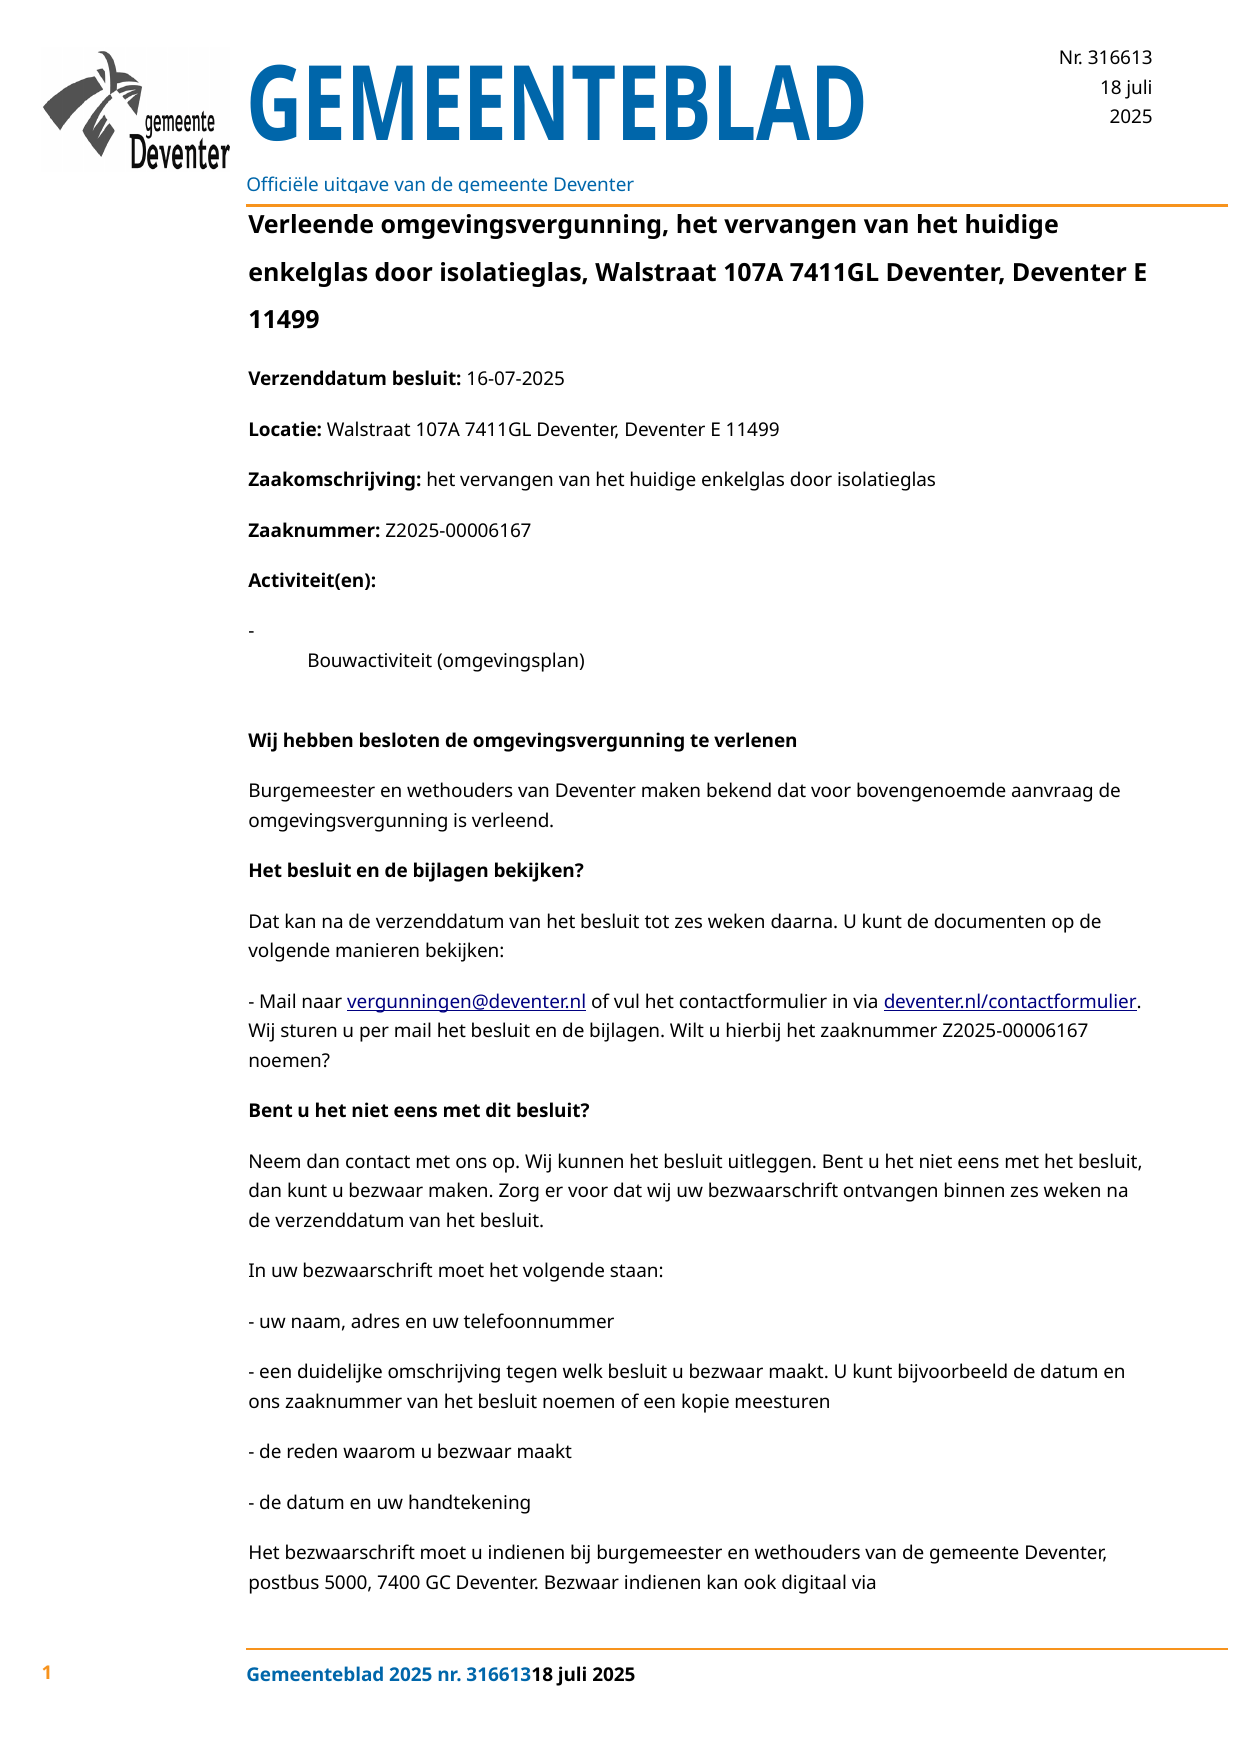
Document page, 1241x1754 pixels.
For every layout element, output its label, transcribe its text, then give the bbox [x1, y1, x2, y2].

text Dat kan na de verzenddatum van het besluit tot zes weken daarna. U kunt de documenten op de volgende manieren bekijken: [248, 908, 1152, 963]
text - uw naam, adres en uw telefoonnummer [248, 1308, 1152, 1334]
text Verzenddatum besluit: 16-07-2025 [248, 366, 1152, 391]
picture [41, 47, 231, 172]
text - een duidelijke omschrijving tegen welk besluit u bezwaar maakt. U kunt bijvoorbeeld de datum en ons zaaknummer van het besluit noemen of een kopie meesturen [248, 1358, 1152, 1414]
text Het bezwaarschrift moet u indienen bij burgemeester en wethouders van de gemeente Deventer, postbus 5000, 7400 GC Deventer. Bezwaar indienen kan ook digitaal via [248, 1539, 1152, 1594]
list Bouwactiviteit (omgevingsplan) [248, 647, 1152, 673]
text - de datum en uw handtekening [248, 1489, 1152, 1514]
text Neem dan contact met ons op. Wij kunnen het besluit uitleggen. Bent u het niet eens met het besluit, dan kunt u bezwaar maken. Zorg er voor dat wij uw bezwaarschrift ontvangen binnen zes weken na de verzenddatum van het besluit. [248, 1148, 1152, 1233]
text - Mail naar vergunningen@deventer.nl of vul het contactformulier in via deventer.nl/contactformulier. Wij sturen u per mail het besluit en de bijlagen. Wilt u hierbij het zaaknummer Z2025-00006167 noemen? [248, 988, 1152, 1073]
text Het besluit en de bijlagen bekijken? [248, 858, 1152, 883]
text Bent u het niet eens met dit besluit? [248, 1098, 1152, 1123]
text Locatie: Walstraat 107A 7411GL Deventer, Deventer E 11499 [248, 416, 1152, 442]
text In uw bezwaarschrift moet het volgende staan: [248, 1258, 1152, 1283]
text Zaaknummer: Z2025-00006167 [248, 517, 1152, 542]
text Activiteit(en): [248, 567, 1152, 593]
text Zaakomschrijving: het vervangen van het huidige enkelglas door isolatieglas [248, 466, 1152, 492]
text Wij hebben besloten de omgevingsvergunning te verlenen [248, 727, 1152, 753]
text Burgemeester en wethouders van Deventer maken bekend dat voor bovengenoemde aanvraag de omgevingsvergunning is verleend. [248, 778, 1152, 833]
text Verleende omgevingsvergunning, het vervangen van het huidige enkelglas door isolatieglas, Walstraat 107A 7411GL Deventer, Deventer E 11499 [248, 207, 1152, 336]
text - de reden waarom u bezwaar maakt [248, 1438, 1152, 1464]
